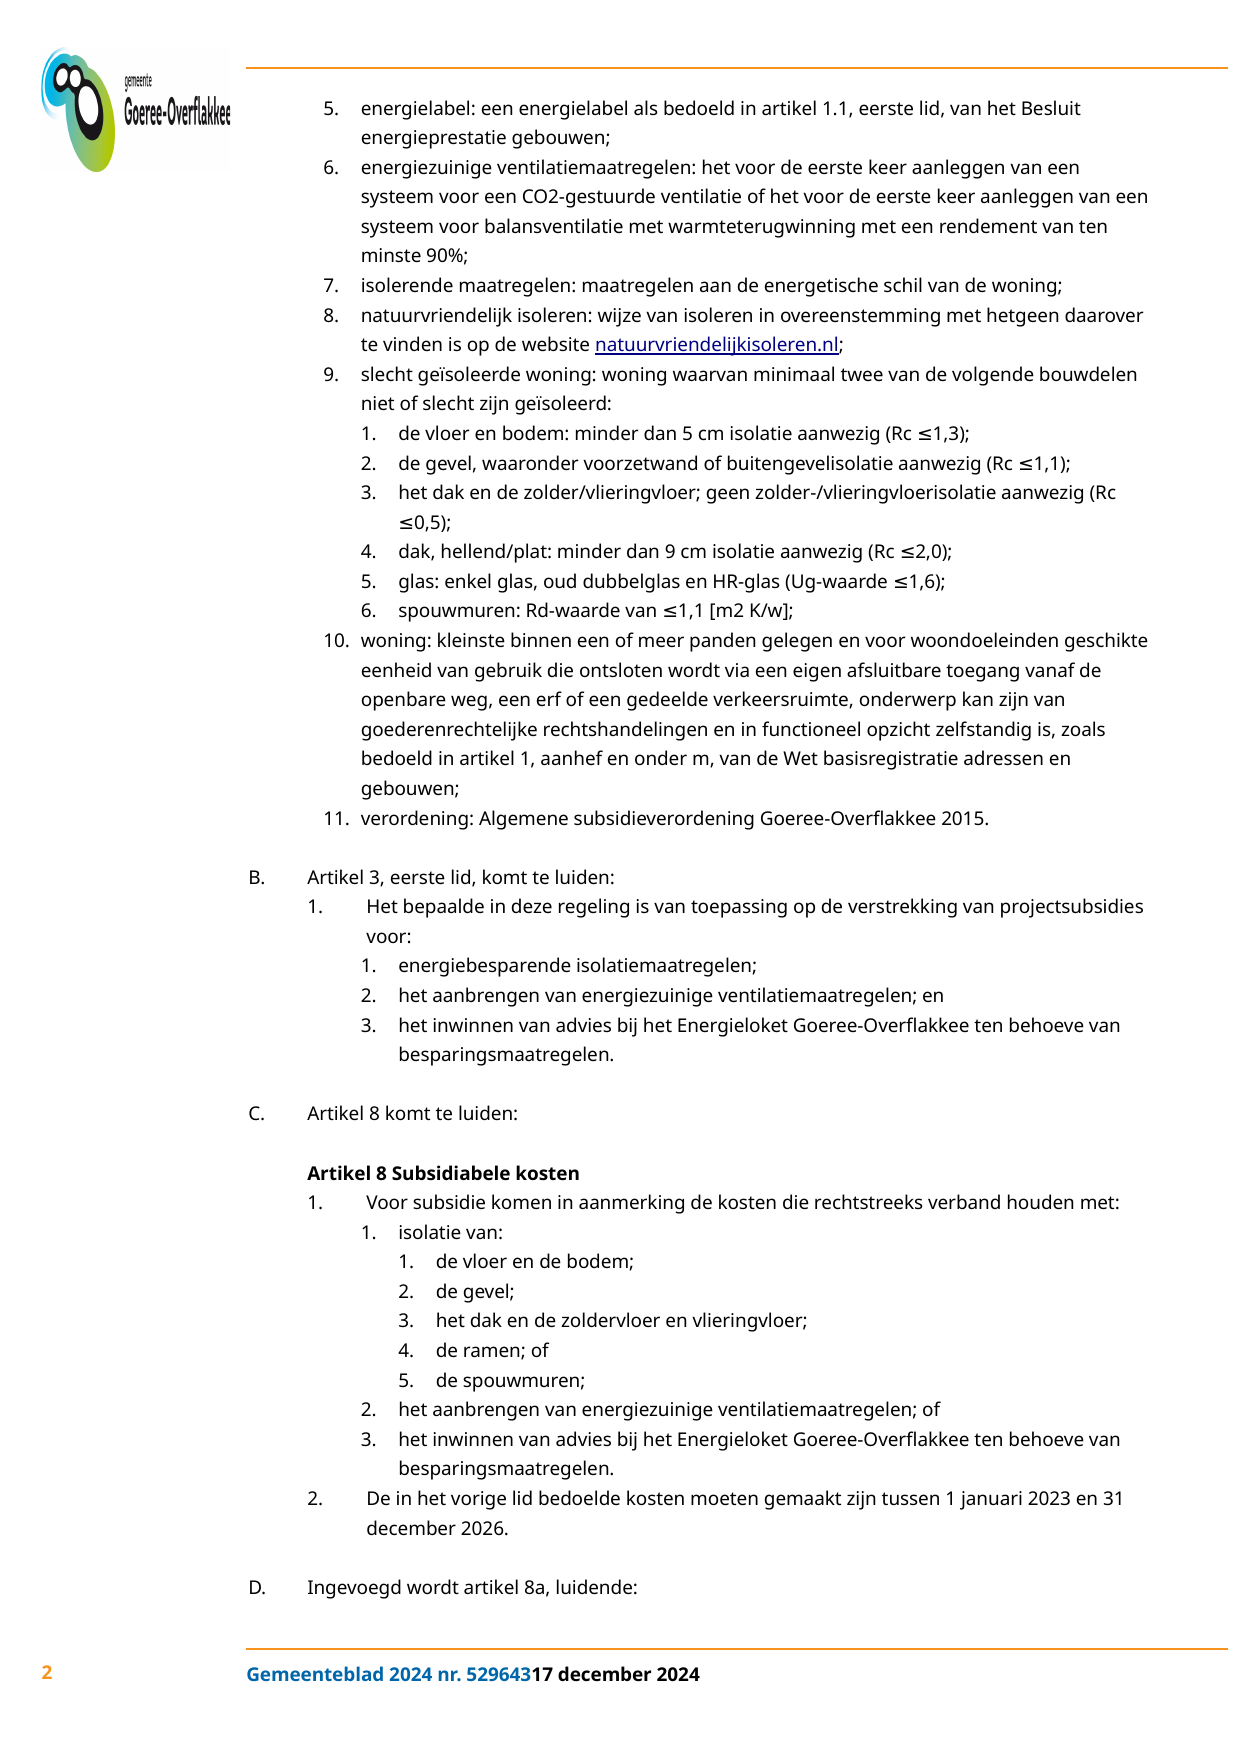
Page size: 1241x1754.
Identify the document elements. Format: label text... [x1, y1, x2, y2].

list het inwinnen van advies bij het Energieloket Goeree-Overflakkee ten behoeve van besparingsmaatregelen. [361, 1426, 1152, 1481]
list energiezuinige ventilatiemaatregelen: het voor de eerste keer aanleggen van een systeem voor een CO2-gestuurde ventilatie of het voor de eerste keer aanleggen van een systeem voor balansventilatie met warmteterugwinning met een rendement van ten minste 90%; [323, 154, 1152, 268]
list De in het vorige lid bedoelde kosten moeten gemaakt zijn tussen 1 januari 2023 en 31 december 2026. [307, 1485, 1152, 1541]
list slecht geïsoleerde woning: woning waarvan minimaal twee van de volgende bouwdelen niet of slecht zijn geïsoleerd: [323, 361, 1152, 416]
list woning: kleinste binnen een of meer panden gelegen en voor woondoeleinden geschikte eenheid van gebruik die ontsloten wordt via een eigen afsluitbare toegang vanaf de openbare weg, een erf of een gedeelde verkeersruimte, onderwerp kan zijn van goederenrechtelijke rechtshandelingen en in functioneel opzicht zelfstandig is, zoals bedoeld in artikel 1, aanhef en onder m, van de Wet basisregistratie adressen en gebouwen; [323, 627, 1152, 801]
picture [41, 47, 231, 172]
list het inwinnen van advies bij het Energieloket Goeree-Overflakkee ten behoeve van besparingsmaatregelen. [361, 1012, 1152, 1067]
list het dak en de zoldervloer en vlieringvloer; [398, 1308, 1152, 1333]
list glas: enkel glas, oud dubbelglas en HR-glas (Ug-waarde ≤1,6); [361, 568, 1152, 594]
list Ingevoegd wordt artikel 8a, luidende: [248, 1574, 1152, 1600]
list isolerende maatregelen: maatregelen aan de energetische schil van de woning; [323, 272, 1152, 298]
list de gevel, waaronder voorzetwand of buitengevelisolatie aanwezig (Rc ≤1,1); [361, 450, 1152, 476]
list de spouwmuren; [398, 1367, 1152, 1393]
list Artikel 8 komt te luiden: [248, 1101, 1152, 1126]
list Het bepaalde in deze regeling is van toepassing op de verstrekking van projectsubsidies voor: [307, 893, 1152, 949]
list de ramen; of [398, 1337, 1152, 1363]
list de vloer en de bodem; [398, 1248, 1152, 1274]
list het aanbrengen van energiezuinige ventilatiemaatregelen; en [361, 982, 1152, 1008]
list spouwmuren: Rd-waarde van ≤1,1 [m2 K/w]; [361, 598, 1152, 623]
list isolatie van: [361, 1219, 1152, 1245]
list Artikel 8 Subsidiabele kosten [248, 1160, 1152, 1186]
list de vloer en bodem: minder dan 5 cm isolatie aanwezig (Rc ≤1,3); [361, 420, 1152, 446]
list verordening: Algemene subsidieverordening Goeree-Overflakkee 2015. [323, 805, 1152, 831]
list Artikel 3, eerste lid, komt te luiden: [248, 864, 1152, 890]
list energielabel: een energielabel als bedoeld in artikel 1.1, eerste lid, van het Besluit energieprestatie gebouwen; [323, 95, 1152, 150]
list dak, hellend/plat: minder dan 9 cm isolatie aanwezig (Rc ≤2,0); [361, 538, 1152, 564]
list Voor subsidie komen in aanmerking de kosten die rechtstreeks verband houden met: [307, 1189, 1152, 1215]
list de gevel; [398, 1278, 1152, 1304]
list het aanbrengen van energiezuinige ventilatiemaatregelen; of [361, 1396, 1152, 1422]
list energiebesparende isolatiemaatregelen; [361, 953, 1152, 978]
list het dak en de zolder/vlieringvloer; geen zolder-/vlieringvloerisolatie aanwezig (Rc ≤0,5); [361, 479, 1152, 535]
list natuurvriendelijk isoleren: wijze van isoleren in overeenstemming met hetgeen daarover te vinden is op de website natuurvriendelijkisoleren.nl; [323, 302, 1152, 357]
